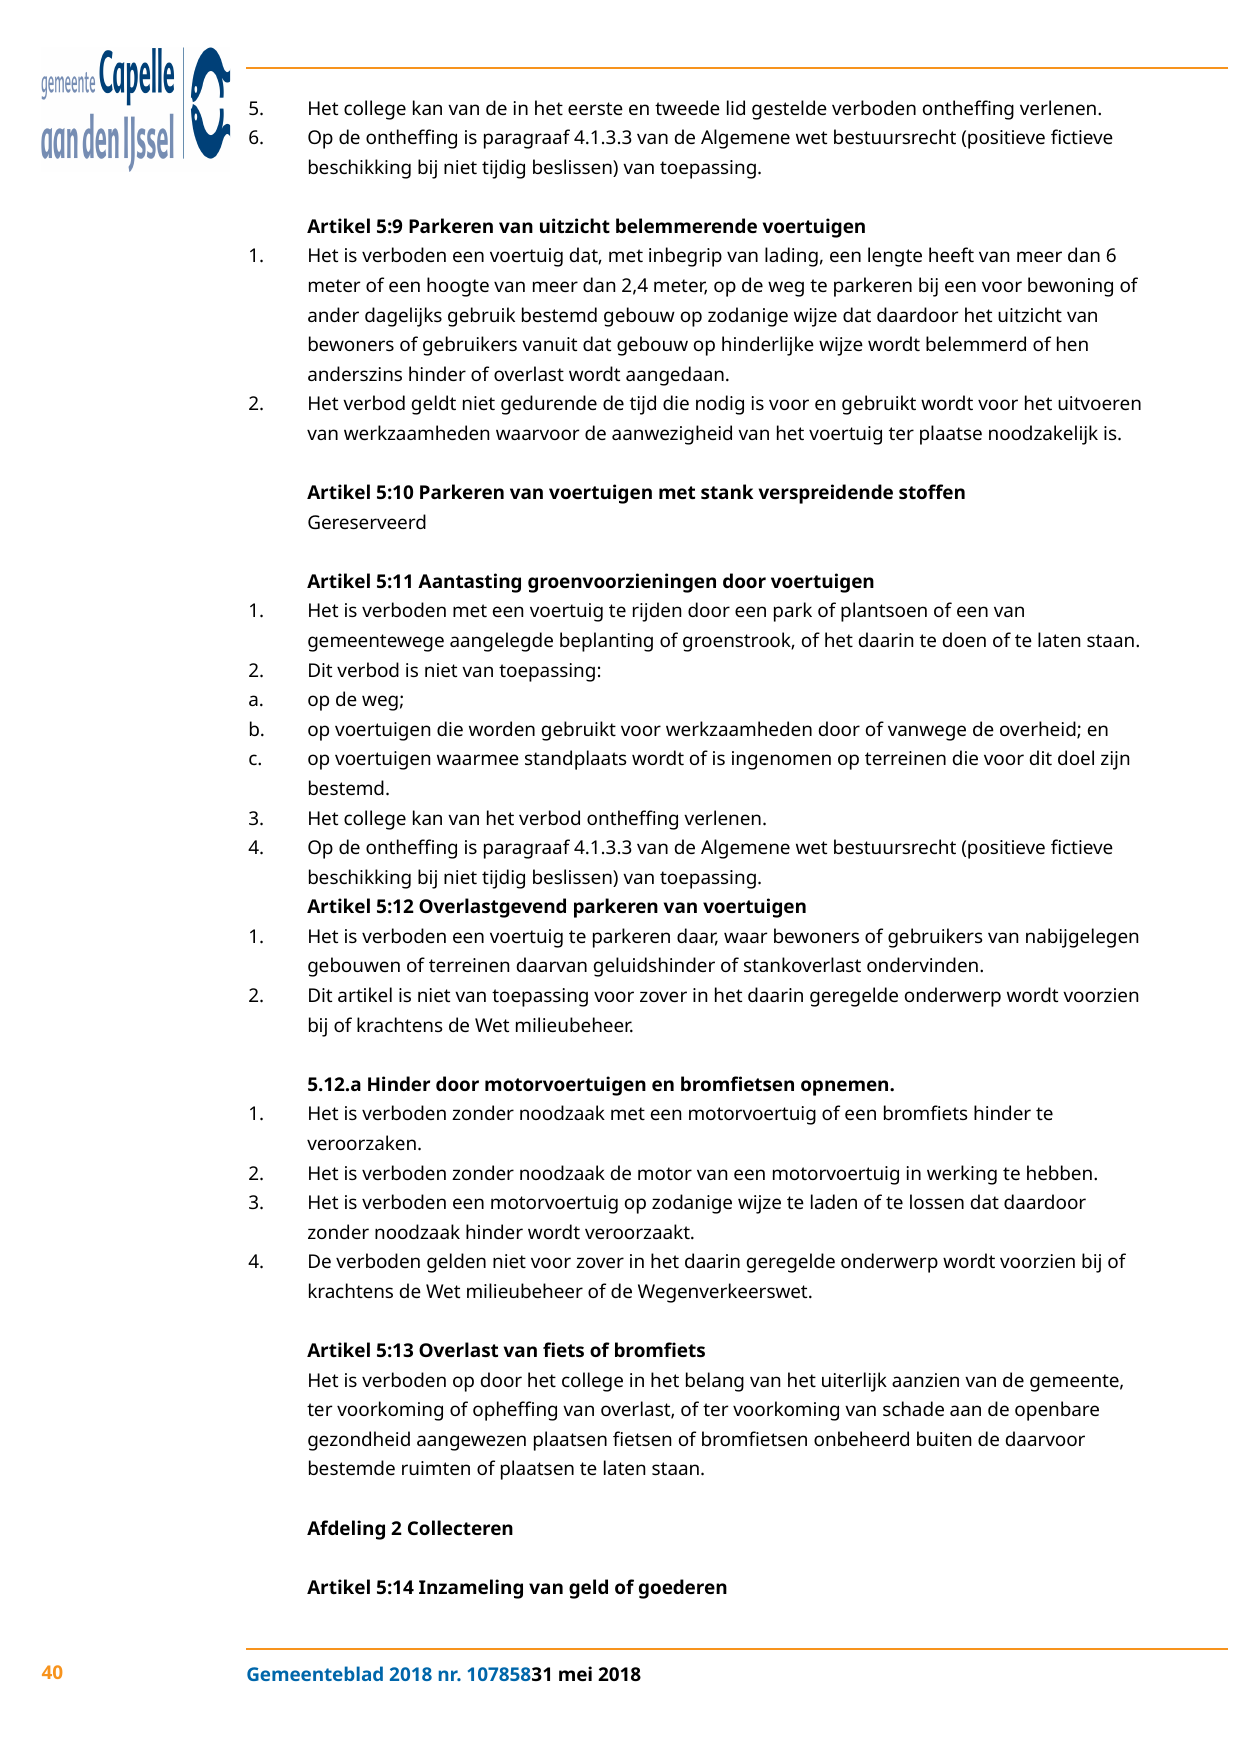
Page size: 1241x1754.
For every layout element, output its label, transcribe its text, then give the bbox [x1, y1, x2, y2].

picture [41, 47, 231, 172]
list Artikel 5:9 Parkeren van uitzicht belemmerende voertuigen [248, 213, 1152, 239]
list Het is verboden zonder noodzaak de motor van een motorvoertuig in werking te hebben. [248, 1160, 1152, 1186]
list 5.12.a Hinder door motorvoertuigen en bromfietsen opnemen. [248, 1071, 1152, 1097]
list Artikel 5:10 Parkeren van voertuigen met stank verspreidende stoffen [248, 479, 1152, 505]
list Gereserveerd [248, 509, 1152, 535]
list Het is verboden op door het college in het belang van het uiterlijk aanzien van de gemeente, ter voorkoming of opheffing van overlast, of ter voorkoming van schade aan de openbare gezondheid aangewezen plaatsen fietsen of bromfietsen onbeheerd buiten de daarvoor bestemde ruimten of plaatsen te laten staan. [248, 1367, 1152, 1481]
list Afdeling 2 Collecteren [248, 1515, 1152, 1541]
list Dit verbod is niet van toepassing: [248, 657, 1152, 683]
list Het is verboden een motorvoertuig op zodanige wijze te laden of te lossen dat daardoor zonder noodzaak hinder wordt veroorzaakt. [248, 1189, 1152, 1245]
list Het college kan van de in het eerste en tweede lid gestelde verboden ontheffing verlenen. [248, 95, 1152, 121]
list Artikel 5:14 Inzameling van geld of goederen [248, 1574, 1152, 1600]
list Het is verboden een voertuig te parkeren daar, waar bewoners of gebruikers van nabijgelegen gebouwen of terreinen daarvan geluidshinder of stankoverlast ondervinden. [248, 923, 1152, 978]
list Het is verboden met een voertuig te rijden door een park of plantsoen of een van gemeentewege aangelegde beplanting of groenstrook, of het daarin te doen of te laten staan. [248, 598, 1152, 653]
list Het is verboden zonder noodzaak met een motorvoertuig of een bromfiets hinder te veroorzaken. [248, 1101, 1152, 1156]
list De verboden gelden niet voor zover in het daarin geregelde onderwerp wordt voorzien bij of krachtens de Wet milieubeheer of de Wegenverkeerswet. [248, 1248, 1152, 1304]
list Het verbod geldt niet gedurende de tijd die nodig is voor en gebruikt wordt voor het uitvoeren van werkzaamheden waarvoor de aanwezigheid van het voertuig ter plaatse noodzakelijk is. [248, 391, 1152, 446]
list Dit artikel is niet van toepassing voor zover in het daarin geregelde onderwerp wordt voorzien bij of krachtens de Wet milieubeheer. [248, 982, 1152, 1038]
list op voertuigen waarmee standplaats wordt of is ingenomen op terreinen die voor dit doel zijn bestemd. [248, 746, 1152, 801]
list op de weg; [248, 686, 1152, 712]
list Het college kan van het verbod ontheffing verlenen. [248, 805, 1152, 831]
list Artikel 5:13 Overlast van fiets of bromfiets [248, 1337, 1152, 1363]
list op voertuigen die worden gebruikt voor werkzaamheden door of vanwege de overheid; en [248, 716, 1152, 742]
list Artikel 5:11 Aantasting groenvoorzieningen door voertuigen [248, 568, 1152, 594]
list Het is verboden een voertuig dat, met inbegrip van lading, een lengte heeft van meer dan 6 meter of een hoogte van meer dan 2,4 meter, op de weg te parkeren bij een voor bewoning of ander dagelijks gebruik bestemd gebouw op zodanige wijze dat daardoor het uitzicht van bewoners of gebruikers vanuit dat gebouw op hinderlijke wijze wordt belemmerd of hen anderszins hinder of overlast wordt aangedaan. [248, 243, 1152, 387]
list Artikel 5:12 Overlastgevend parkeren van voertuigen [248, 893, 1152, 919]
list Op de ontheffing is paragraaf 4.1.3.3 van de Algemene wet bestuursrecht (positieve fictieve beschikking bij niet tijdig beslissen) van toepassing. [248, 124, 1152, 180]
list Op de ontheffing is paragraaf 4.1.3.3 van de Algemene wet bestuursrecht (positieve fictieve beschikking bij niet tijdig beslissen) van toepassing. [248, 834, 1152, 890]
